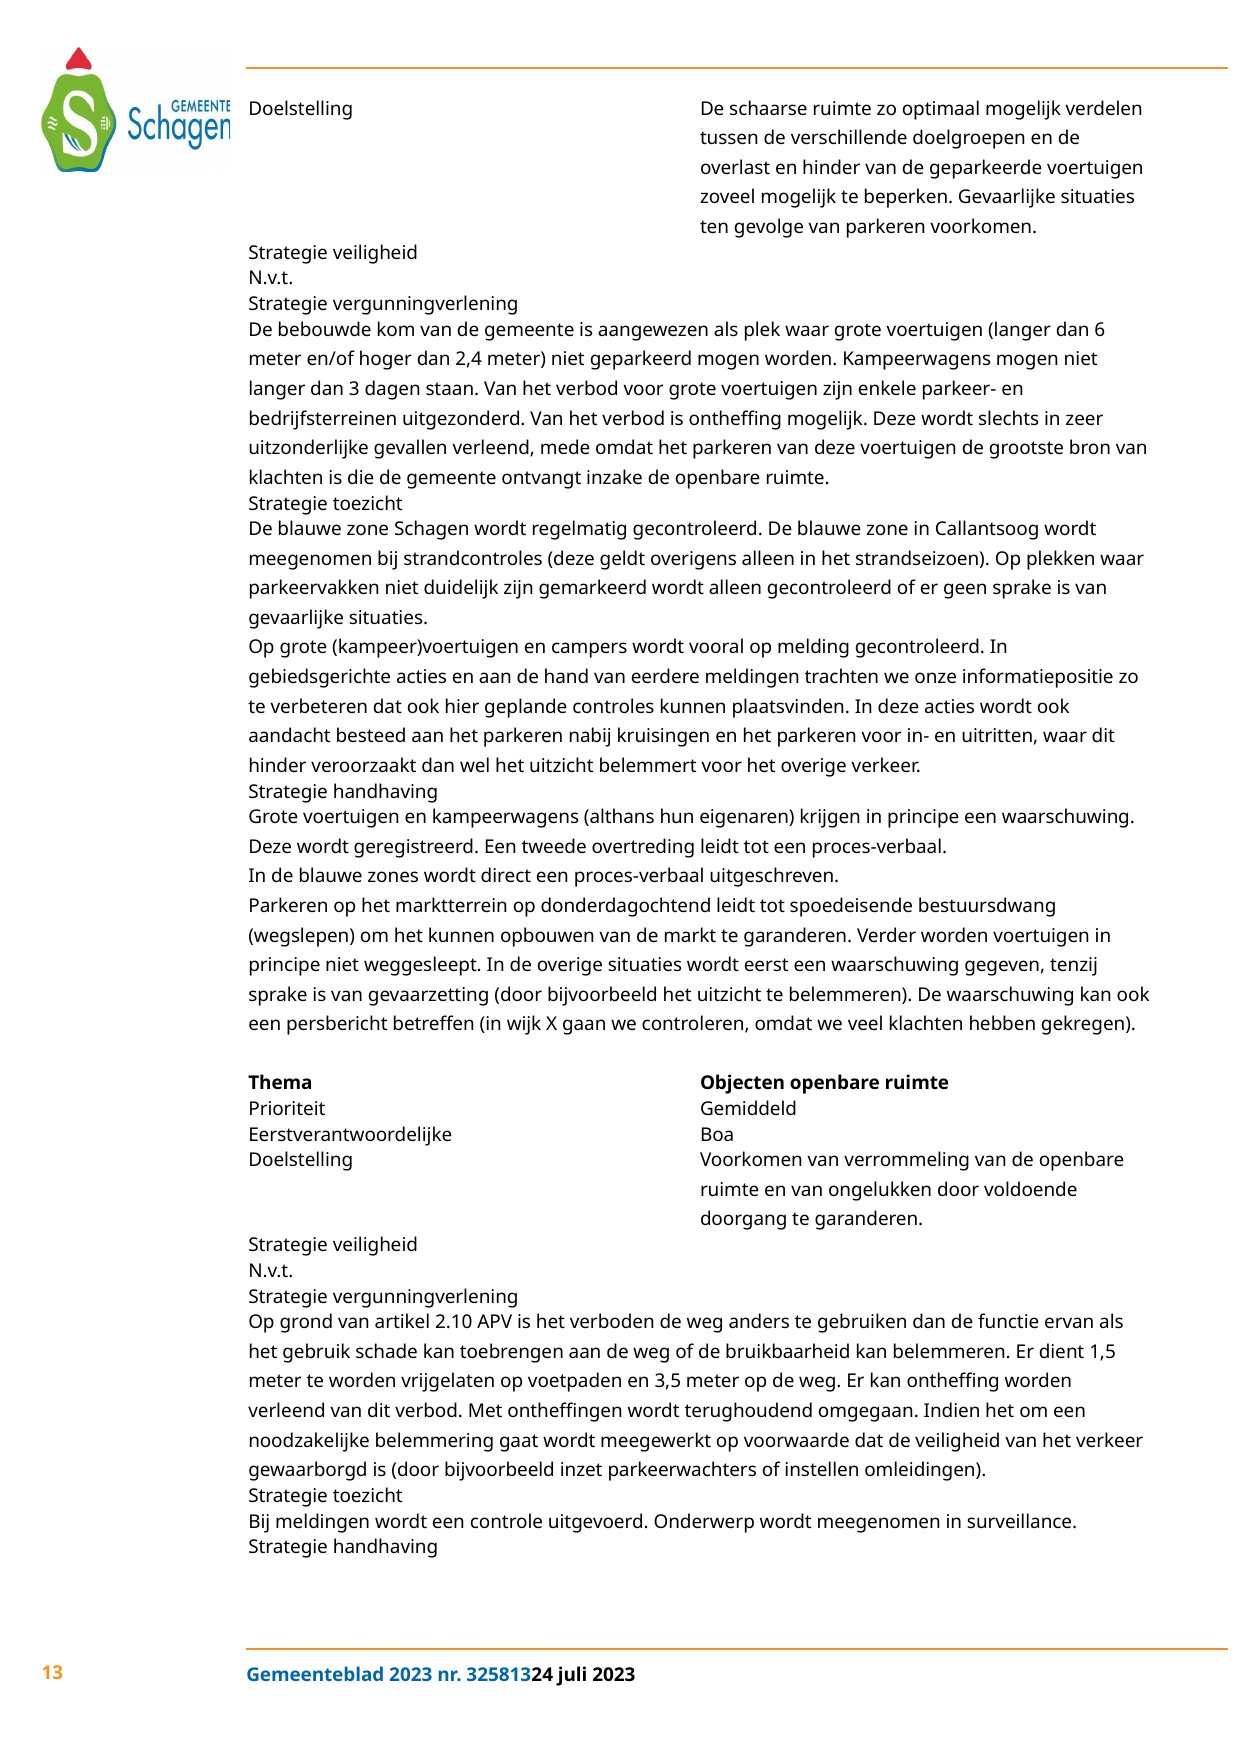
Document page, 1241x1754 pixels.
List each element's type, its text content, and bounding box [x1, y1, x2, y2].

table_cell N.v.t. [248, 1257, 1152, 1283]
table_cell De blauwe zone Schagen wordt regelmatig gecontroleerd. De blauwe zone in Callantsoog wordt meegenomen bij strandcontroles (deze geldt overigens alleen in het strandseizoen). Op plekken waar parkeervakken niet duidelijk zijn gemarkeerd wordt alleen gecontroleerd of er geen sprake is van gevaarlijke situaties. Op grote (kampeer)voertuigen en campers wordt vooral op melding gecontroleerd. In gebiedsgerichte acties en aan de hand van eerdere meldingen trachten we onze informatiepositie zo te verbeteren dat ook hier geplande controles kunnen plaatsvinden. In deze acties wordt ook aandacht besteed aan het parkeren nabij kruisingen en het parkeren voor in- en uitritten, waar dit hinder veroorzaakt dan wel het uitzicht belemmert voor het overige verkeer. [248, 515, 1152, 778]
table_cell Strategie toezicht [248, 490, 1152, 515]
table_cell De bebouwde kom van de gemeente is aangewezen als plek waar grote voertuigen (langer dan 6 meter en/of hoger dan 2,4 meter) niet geparkeerd mogen worden. Kampeerwagens mogen niet langer dan 3 dagen staan. Van het verbod voor grote voertuigen zijn enkele parkeer- en bedrijfsterreinen uitgezonderd. Van het verbod is ontheffing mogelijk. Deze wordt slechts in zeer uitzonderlijke gevallen verleend, mede omdat het parkeren van deze voertuigen de grootste bron van klachten is die de gemeente ontvangt inzake de openbare ruimte. [248, 316, 1152, 490]
table_header Objecten openbare ruimte [700, 1069, 1152, 1095]
table_cell Strategie vergunningverlening [248, 290, 1152, 316]
table_cell Strategie handhaving [248, 1534, 1152, 1559]
table_cell Doelstelling [248, 95, 700, 239]
table_cell De schaarse ruimte zo optimaal mogelijk verdelen tussen de verschillende doelgroepen en de overlast en hinder van de geparkeerde voertuigen zoveel mogelijk te beperken. Gevaarlijke situaties ten gevolge van parkeren voorkomen. [700, 95, 1152, 239]
table_cell Strategie handhaving [248, 778, 1152, 803]
table_cell Boa [700, 1121, 1152, 1146]
table_cell Strategie veiligheid [248, 1231, 1152, 1257]
table_cell Strategie veiligheid [248, 239, 1152, 264]
table_cell Gemiddeld [700, 1095, 1152, 1121]
table_cell Op grond van artikel 2.10 APV is het verboden de weg anders te gebruiken dan de functie ervan als het gebruik schade kan toebrengen aan de weg of de bruikbaarheid kan belemmeren. Er dient 1,5 meter te worden vrijgelaten op voetpaden en 3,5 meter op de weg. Er kan ontheffing worden verleend van dit verbod. Met ontheffingen wordt terughoudend omgegaan. Indien het om een noodzakelijke belemmering gaat wordt meegewerkt op voorwaarde dat de veiligheid van het verkeer gewaarborgd is (door bijvoorbeeld inzet parkeerwachters of instellen omleidingen). [248, 1309, 1152, 1482]
table_cell Strategie toezicht [248, 1482, 1152, 1508]
table_cell Voorkomen van verrommeling van de openbare ruimte en van ongelukken door voldoende doorgang te garanderen. [700, 1146, 1152, 1231]
table_cell Strategie vergunningverlening [248, 1283, 1152, 1308]
table_cell Grote voertuigen en kampeerwagens (althans hun eigenaren) krijgen in principe een waarschuwing. Deze wordt geregistreerd. Een tweede overtreding leidt tot een proces-verbaal. In de blauwe zones wordt direct een proces-verbaal uitgeschreven. Parkeren op het marktterrein op donderdagochtend leidt tot spoedeisende bestuursdwang (wegslepen) om het kunnen opbouwen van de markt te garanderen. Verder worden voertuigen in principe niet weggesleept. In de overige situaties wordt eerst een waarschuwing gegeven, tenzij sprake is van gevaarzetting (door bijvoorbeeld het uitzicht te belemmeren). De waarschuwing kan ook een persbericht betreffen (in wijk X gaan we controleren, omdat we veel klachten hebben gekregen). [248, 804, 1152, 1036]
table_cell Bij meldingen wordt een controle uitgevoerd. Onderwerp wordt meegenomen in surveillance. [248, 1508, 1152, 1534]
table_cell Prioriteit [248, 1095, 700, 1121]
table_cell Eerstverantwoordelijke [248, 1121, 700, 1146]
table_cell N.v.t. [248, 265, 1152, 290]
table_cell Doelstelling [248, 1146, 700, 1231]
table_header Thema [248, 1069, 700, 1095]
picture [41, 47, 231, 172]
